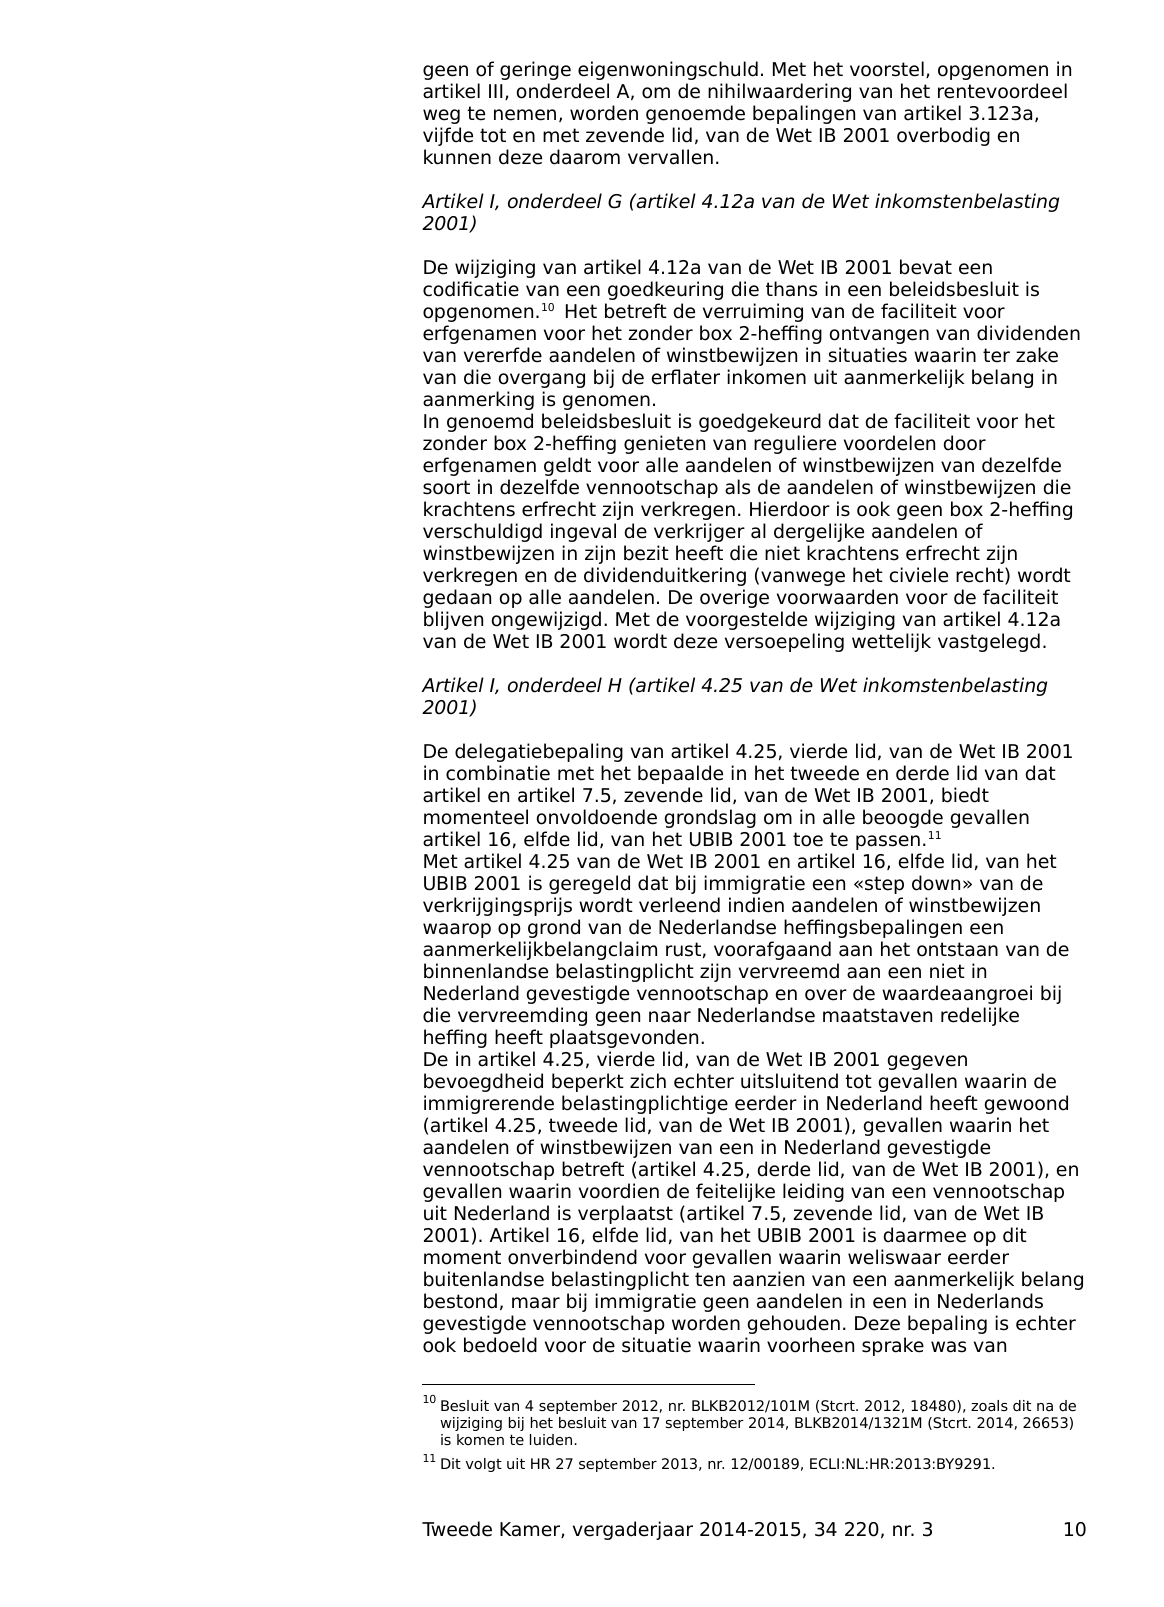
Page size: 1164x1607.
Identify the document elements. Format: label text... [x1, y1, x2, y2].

text geen of geringe eigenwoningschuld. Met het voorstel, opgenomen in artikel III, onderdeel A, om de nihilwaardering van het rentevoordeel weg te nemen, worden genoemde bepalingen van artikel 3.123a, vijfde tot en met zevende lid, van de Wet IB 2001 overbodig en kunnen deze daarom vervallen. [422, 59, 1087, 169]
text Met artikel 4.25 van de Wet IB 2001 en artikel 16, elfde lid, van het UBIB 2001 is geregeld dat bij immigratie een «step down» van de verkrijgingsprijs wordt verleend indien aandelen of winstbewijzen waarop op grond van de Nederlandse heffingsbepalingen een aanmerkelijkbelangclaim rust, voorafgaand aan het ontstaan van de binnenlandse belastingplicht zijn vervreemd aan een niet in Nederland gevestigde vennootschap en over de waardeaangroei bij die vervreemding geen naar Nederlandse maatstaven redelijke heffing heeft plaatsgevonden. [422, 851, 1087, 1049]
text De delegatiebepaling van artikel 4.25, vierde lid, van de Wet IB 2001 in combinatie met het bepaalde in het tweede en derde lid van dat artikel en artikel 7.5, zevende lid, van de Wet IB 2001, biedt momenteel onvoldoende grondslag om in alle beoogde gevallen artikel 16, elfde lid, van het UBIB 2001 toe te passen. [422, 741, 1087, 851]
subtitle Artikel I, onderdeel H (artikel 4.25 van de Wet inkomstenbelasting 2001) [422, 675, 1087, 719]
text De in artikel 4.25, vierde lid, van de Wet IB 2001 gegeven bevoegdheid beperkt zich echter uitsluitend tot gevallen waarin de immigrerende belastingplichtige eerder in Nederland heeft gewoond (artikel 4.25, tweede lid, van de Wet IB 2001), gevallen waarin het aandelen of winstbewijzen van een in Nederland gevestigde vennootschap betreft (artikel 4.25, derde lid, van de Wet IB 2001), en gevallen waarin voordien de feitelijke leiding van een vennootschap uit Nederland is verplaatst (artikel 7.5, zevende lid, van de Wet IB 2001). Artikel 16, elfde lid, van het UBIB 2001 is daarmee op dit moment onverbindend voor gevallen waarin weliswaar eerder buitenlandse belastingplicht ten aanzien van een aanmerkelijk belang bestond, maar bij immigratie geen aandelen in een in Nederlands gevestigde vennootschap worden gehouden. Deze bepaling is echter ook bedoeld voor de situatie waarin voorheen sprake was van [422, 1049, 1087, 1357]
text Besluit van 4 september 2012, nr. BLKB2012/101M (Stcrt. 2012, 18480), zoals dit na de wijziging bij het besluit van 17 september 2014, BLKB2014/1321M (Stcrt. 2014, 26653) is komen te luiden. [422, 1393, 1087, 1449]
subtitle Artikel I, onderdeel G (artikel 4.12a van de Wet inkomstenbelasting 2001) [422, 191, 1087, 235]
text In genoemd beleidsbesluit is goedgekeurd dat de faciliteit voor het zonder box 2-heffing genieten van reguliere voordelen door erfgenamen geldt voor alle aandelen of winstbewijzen van dezelfde soort in dezelfde vennootschap als de aandelen of winstbewijzen die krachtens erfrecht zijn verkregen. Hierdoor is ook geen box 2-heffing verschuldigd ingeval de verkrijger al dergelijke aandelen of winstbewijzen in zijn bezit heeft die niet krachtens erfrecht zijn verkregen en de dividenduitkering (vanwege het civiele recht) wordt gedaan op alle aandelen. De overige voorwaarden voor de faciliteit blijven ongewijzigd. Met de voorgestelde wijziging van artikel 4.12a van de Wet IB 2001 wordt deze versoepeling wettelijk vastgelegd. [422, 411, 1087, 653]
text Dit volgt uit HR 27 september 2013, nr. 12/00189, ECLI:NL:HR:2013:BY9291. [422, 1452, 1087, 1474]
text De wijziging van artikel 4.12a van de Wet IB 2001 bevat een codificatie van een goedkeuring die thans in een beleidsbesluit is opgenomen. Het betreft de verruiming van de faciliteit voor erfgenamen voor het zonder box 2-heffing ontvangen van dividenden van vererfde aandelen of winstbewijzen in situaties waarin ter zake van die overgang bij de erflater inkomen uit aanmerkelijk belang in aanmerking is genomen. [422, 257, 1087, 411]
